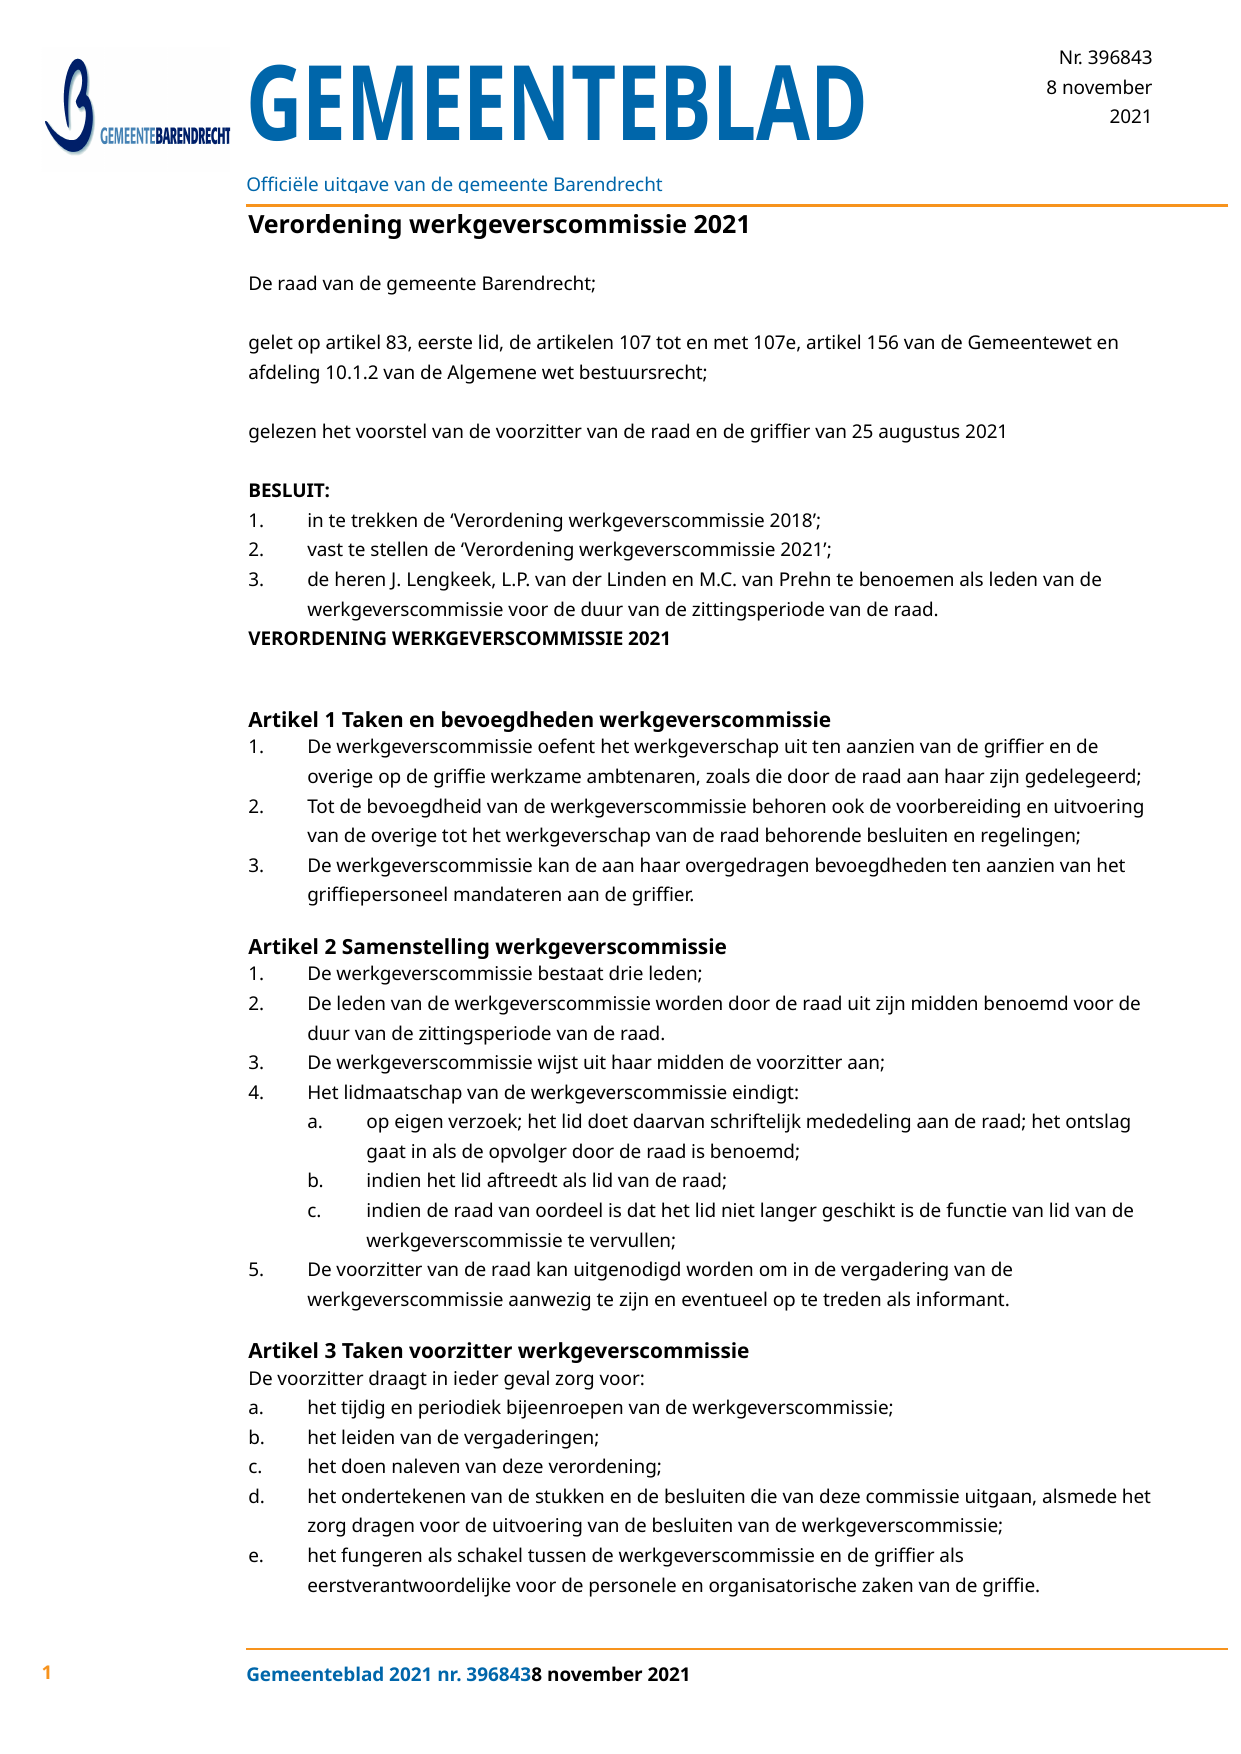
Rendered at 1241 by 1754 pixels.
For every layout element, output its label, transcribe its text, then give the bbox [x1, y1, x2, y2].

list het ondertekenen van de stukken en de besluiten die van deze commissie uitgaan, alsmede het zorg dragen voor de uitvoering van de besluiten van de werkgeverscommissie; [248, 1483, 1152, 1538]
list het fungeren als schakel tussen de werkgeverscommissie en de griffier als eerstverantwoordelijke voor de personele en organisatorische zaken van de griffie. [248, 1542, 1152, 1598]
text gelezen het voorstel van de voorzitter van de raad en de griffier van 25 augustus 2021 [248, 418, 1152, 444]
list Tot de bevoegdheid van de werkgeverscommissie behoren ook de voorbereiding en uitvoering van de overige tot het werkgeverschap van de raad behorende besluiten en regelingen; [248, 793, 1152, 848]
list indien het lid aftreedt als lid van de raad; [307, 1168, 1152, 1193]
text BESLUIT: [248, 477, 1152, 503]
text gelet op artikel 83, eerste lid, de artikelen 107 tot en met 107e, artikel 156 van de Gemeentewet en afdeling 10.1.2 van de Algemene wet bestuursrecht; [248, 329, 1152, 385]
list op eigen verzoek; het lid doet daarvan schriftelijk mededeling aan de raad; het ontslag gaat in als de opvolger door de raad is benoemd; [307, 1108, 1152, 1164]
text Artikel 3 Taken voorzitter werkgeverscommissie [248, 1336, 1152, 1365]
list Het lidmaatschap van de werkgeverscommissie eindigt: [248, 1079, 1152, 1104]
list De voorzitter van de raad kan uitgenodigd worden om in de vergadering van de werkgeverscommissie aanwezig te zijn en eventueel op te treden als informant. [248, 1256, 1152, 1312]
list De werkgeverscommissie oefent het werkgeverschap uit ten aanzien van de griffier en de overige op de griffie werkzame ambtenaren, zoals die door de raad aan haar zijn gedelegeerd; [248, 734, 1152, 789]
list het tijdig en periodiek bijeenroepen van de werkgeverscommissie; [248, 1394, 1152, 1420]
list vast te stellen de ‘Verordening werkgeverscommissie 2021’; [248, 537, 1152, 562]
list De werkgeverscommissie wijst uit haar midden de voorzitter aan; [248, 1049, 1152, 1075]
text Artikel 1 Taken en bevoegdheden werkgeverscommissie [248, 705, 1152, 734]
text De raad van de gemeente Barendrecht; [248, 270, 1152, 296]
list De werkgeverscommissie bestaat drie leden; [248, 961, 1152, 986]
text De voorzitter draagt in ieder geval zorg voor: [248, 1365, 1152, 1391]
list het leiden van de vergaderingen; [248, 1424, 1152, 1450]
list het doen naleven van deze verordening; [248, 1453, 1152, 1479]
list De leden van de werkgeverscommissie worden door de raad uit zijn midden benoemd voor de duur van de zittingsperiode van de raad. [248, 990, 1152, 1045]
picture [41, 47, 231, 172]
list indien de raad van oordeel is dat het lid niet langer geschikt is de functie van lid van de werkgeverscommissie te vervullen; [307, 1197, 1152, 1252]
text VERORDENING WERKGEVERSCOMMISSIE 2021 [248, 625, 1152, 651]
list de heren J. Lengkeek, L.P. van der Linden en M.C. van Prehn te benoemen als leden van de werkgeverscommissie voor de duur van de zittingsperiode van de raad. [248, 566, 1152, 621]
list De werkgeverscommissie kan de aan haar overgedragen bevoegdheden ten aanzien van het griffiepersoneel mandateren aan de griffier. [248, 852, 1152, 907]
text Verordening werkgeverscommissie 2021 [248, 207, 1152, 241]
text Artikel 2 Samenstelling werkgeverscommissie [248, 932, 1152, 961]
list in te trekken de ‘Verordening werkgeverscommissie 2018’; [248, 507, 1152, 533]
